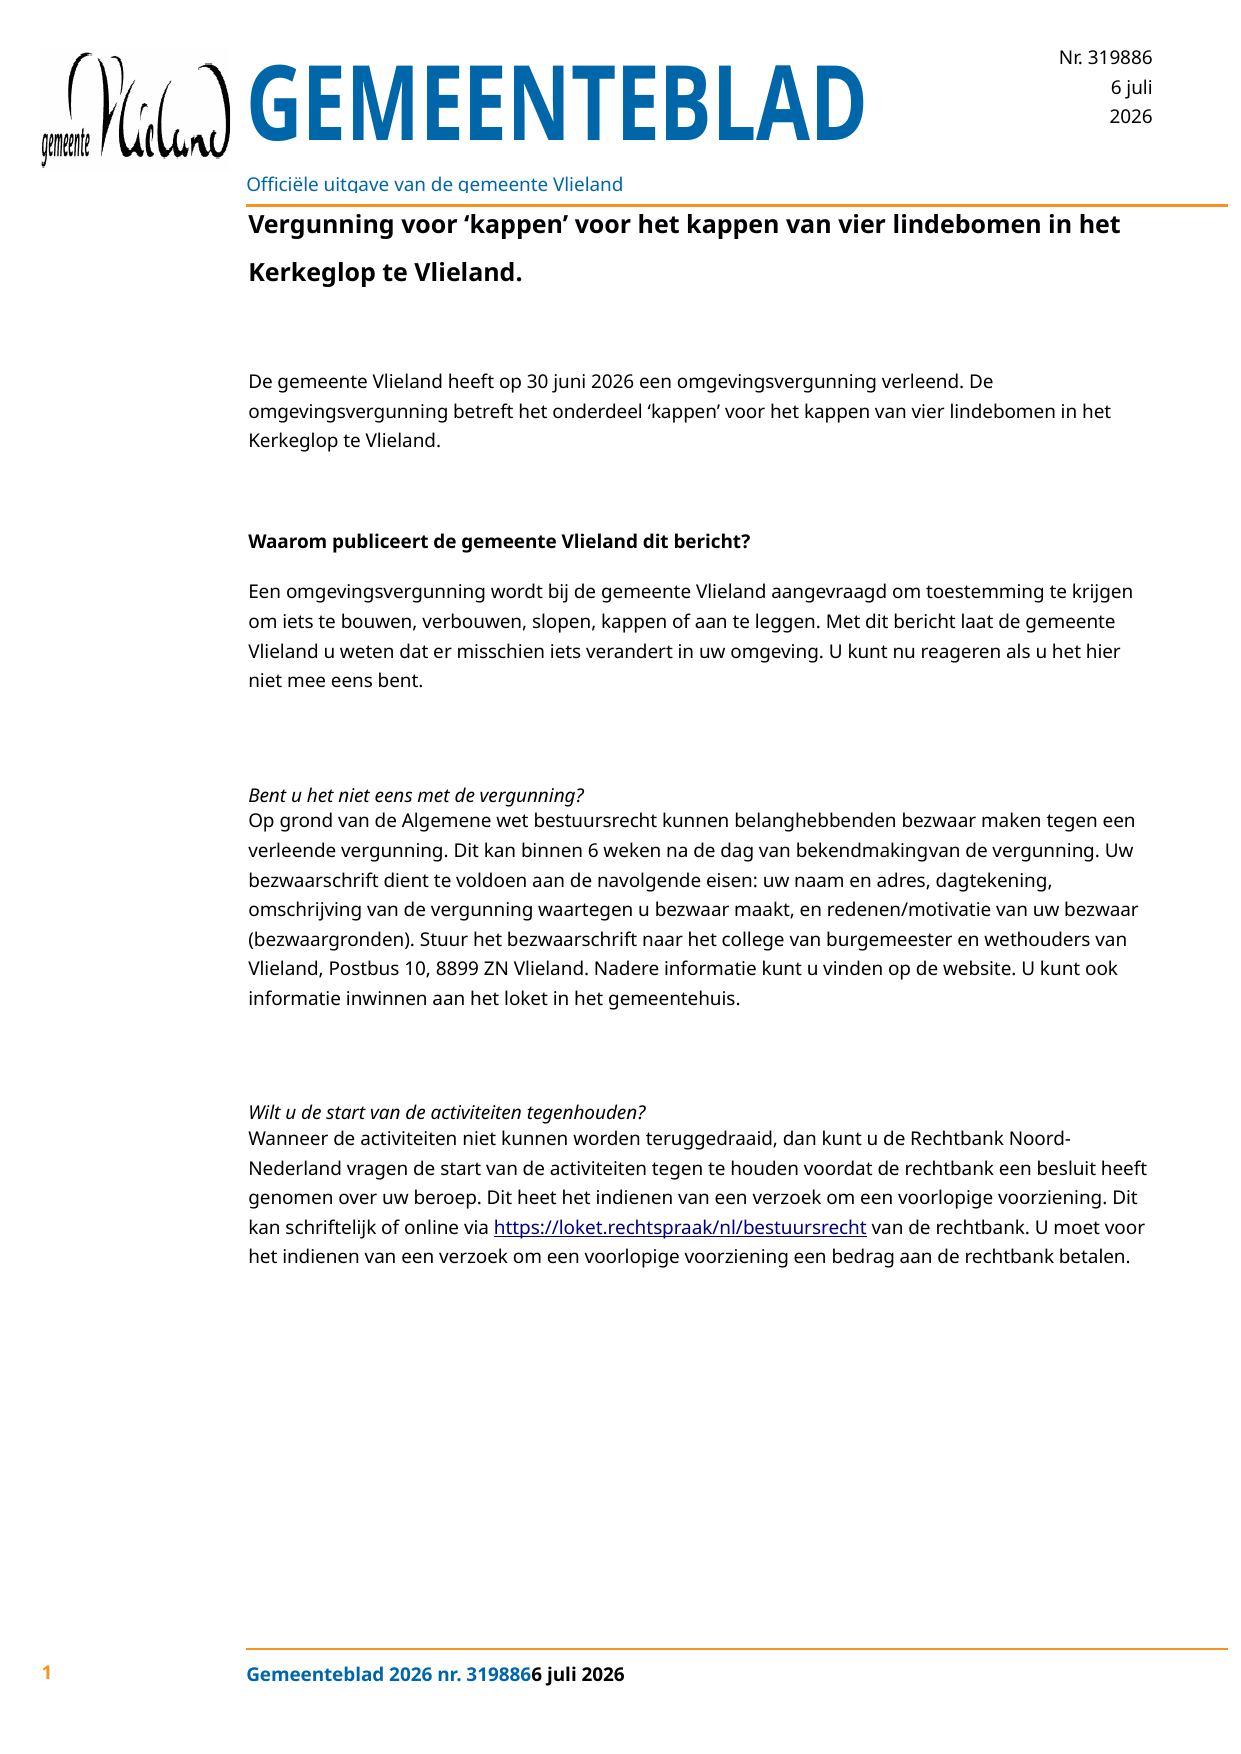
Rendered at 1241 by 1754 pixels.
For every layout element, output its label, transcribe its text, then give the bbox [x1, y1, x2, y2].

text Een omgevingsvergunning wordt bij de gemeente Vlieland aangevraagd om toestemming te krijgen om iets te bouwen, verbouwen, slopen, kappen of aan te leggen. Met dit bericht laat de gemeente Vlieland u weten dat er misschien iets verandert in uw omgeving. U kunt nu reageren als u het hier niet mee eens bent. [248, 579, 1152, 693]
text Wilt u de start van de activiteiten tegenhouden? [248, 1099, 1152, 1125]
text Bent u het niet eens met de vergunning? [248, 782, 1152, 808]
text De gemeente Vlieland heeft op 30 juni 2026 een omgevingsvergunning verleend. De omgevingsvergunning betreft het onderdeel ‘kappen’ voor het kappen van vier lindebomen in het Kerkeglop te Vlieland. [248, 368, 1152, 453]
text Vergunning voor ‘kappen’ voor het kappen van vier lindebomen in het Kerkeglop te Vlieland. [248, 207, 1152, 288]
text Op grond van de Algemene wet bestuursrecht kunnen belanghebbenden bezwaar maken tegen een verleende vergunning. Dit kan binnen 6 weken na de dag van bekendmakingvan de vergunning. Uw bezwaarschrift dient te voldoen aan de navolgende eisen: uw naam en adres, dagtekening, omschrijving van de vergunning waartegen u bezwaar maakt, en redenen/motivatie van uw bezwaar (bezwaargronden). Stuur het bezwaarschrift naar het college van burgemeester en wethouders van Vlieland, Postbus 10, 8899 ZN Vlieland. Nadere informatie kunt u vinden op de website. U kunt ook informatie inwinnen aan het loket in het gemeentehuis. [248, 808, 1152, 1011]
picture [41, 47, 231, 172]
text Waarom publiceert de gemeente Vlieland dit bericht? [248, 528, 1152, 554]
text Wanneer de activiteiten niet kunnen worden teruggedraaid, dan kunt u de Rechtbank Noord-Nederland vragen de start van de activiteiten tegen te houden voordat de rechtbank een besluit heeft genomen over uw beroep. Dit heet het indienen van een verzoek om een voorlopige voorziening. Dit kan schriftelijk of online via https://loket.rechtspraak/nl/bestuursrecht van de rechtbank. U moet voor het indienen van een verzoek om een voorlopige voorziening een bedrag aan de rechtbank betalen. [248, 1125, 1152, 1269]
